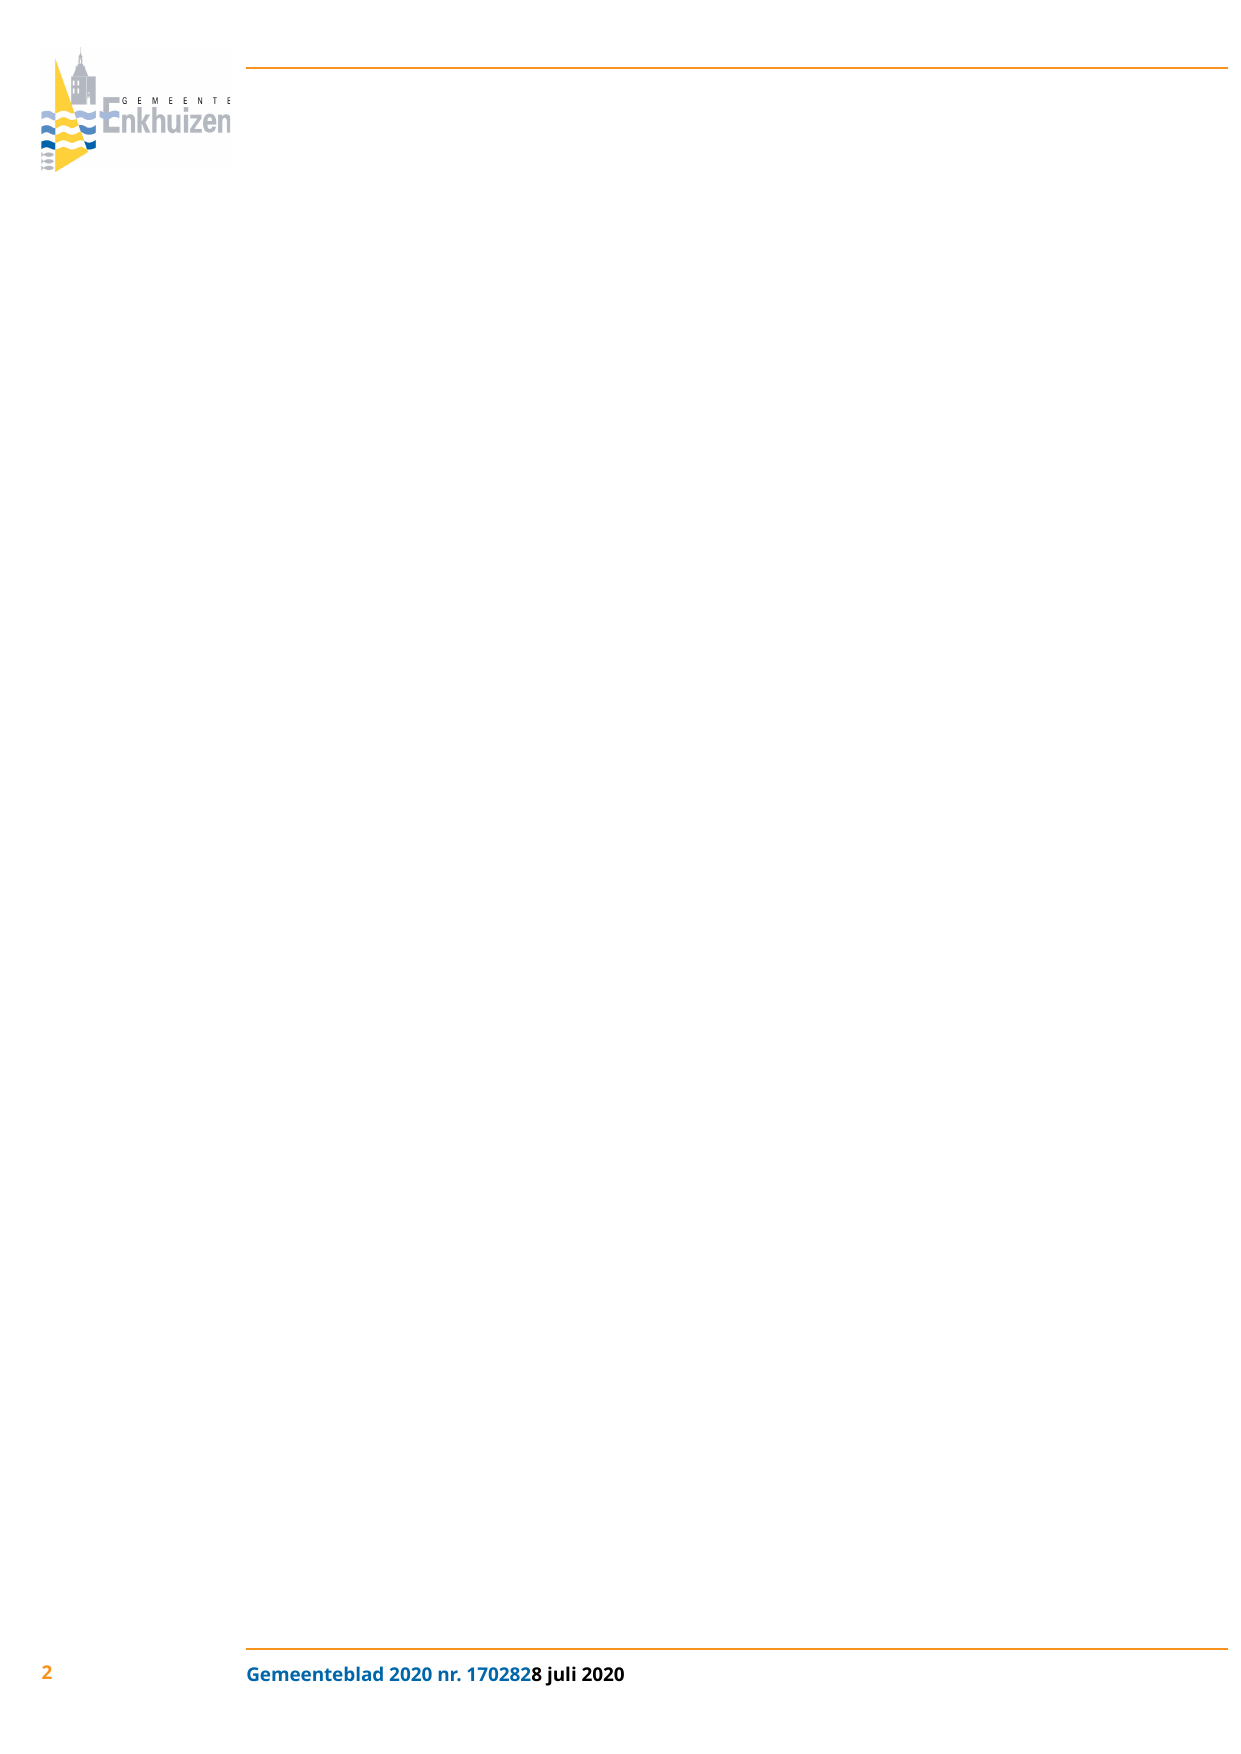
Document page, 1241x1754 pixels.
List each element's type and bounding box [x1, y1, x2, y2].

picture [41, 47, 231, 172]
